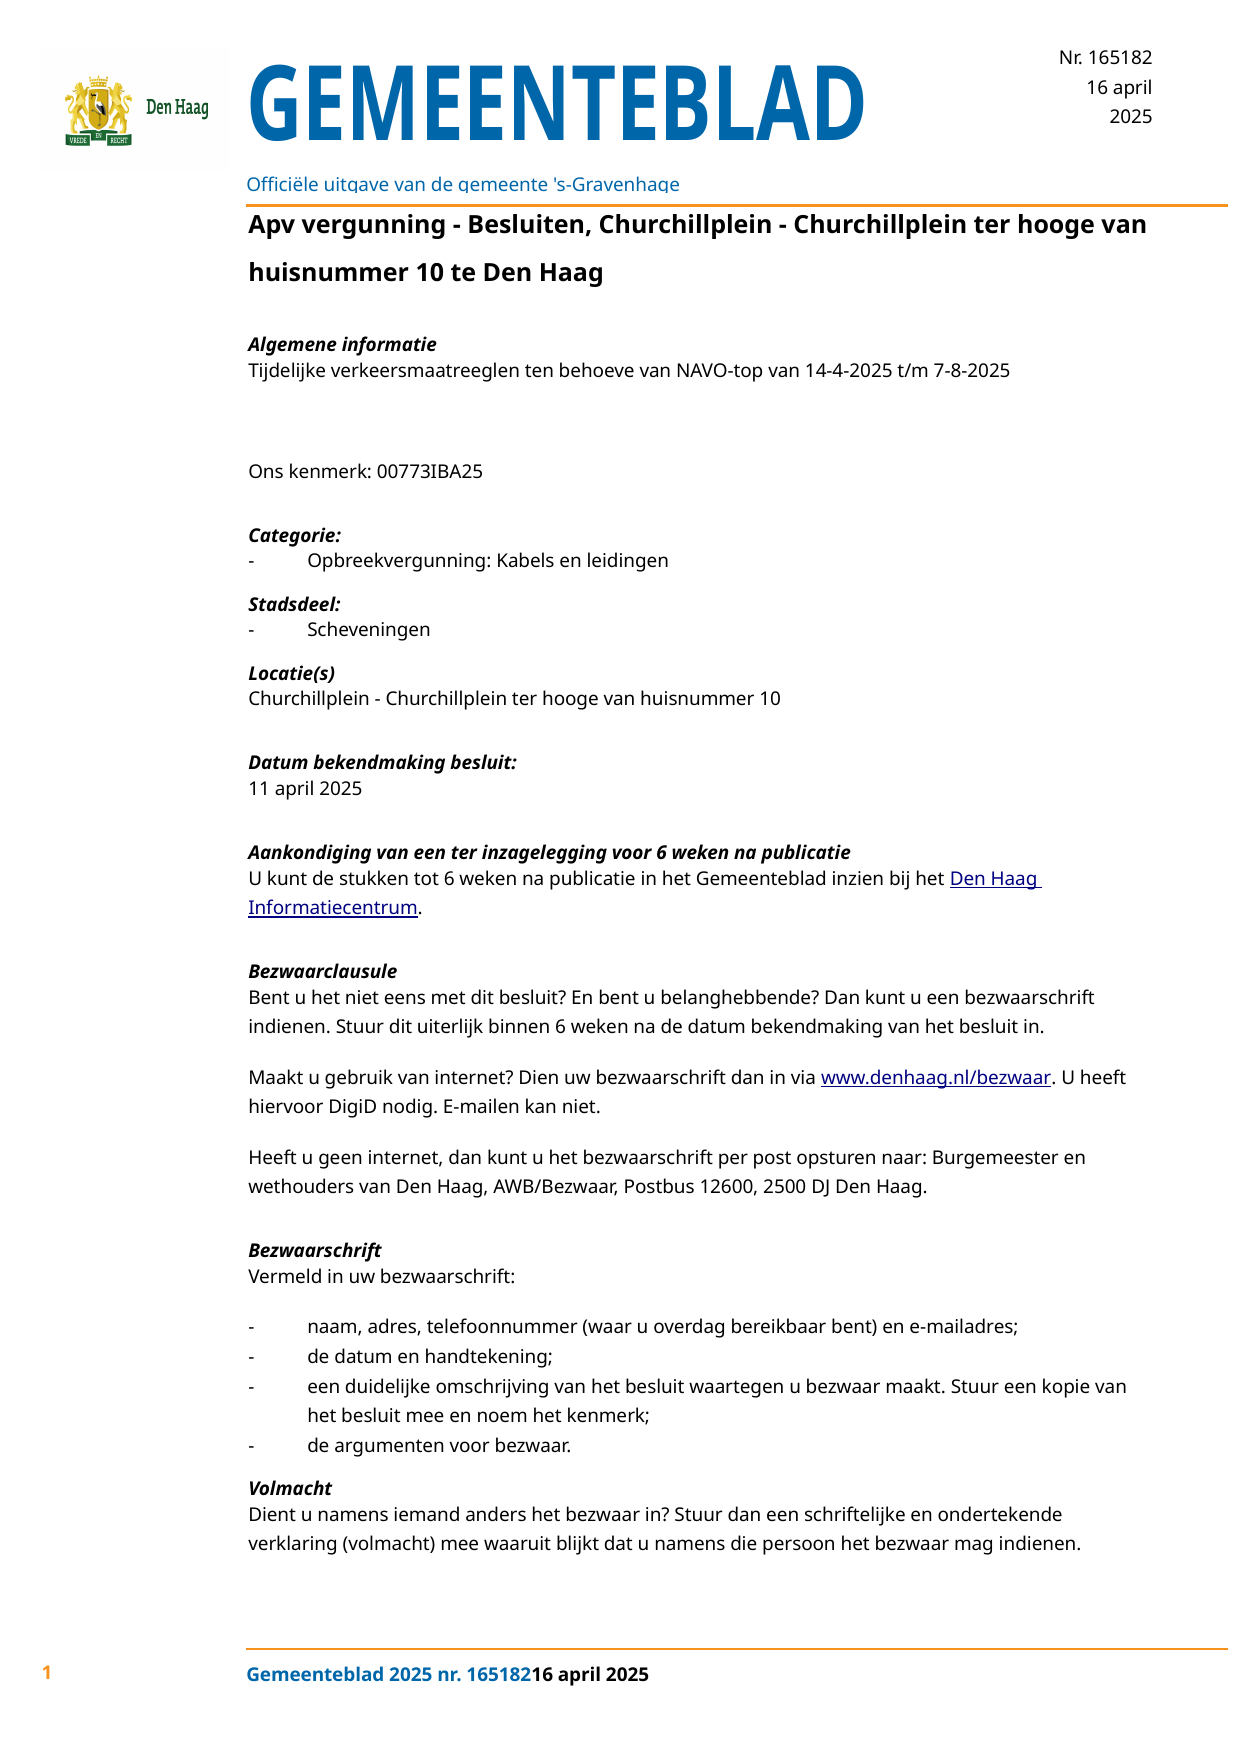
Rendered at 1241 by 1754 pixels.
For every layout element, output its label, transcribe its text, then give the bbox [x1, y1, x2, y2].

list naam, adres, telefoonnummer (waar u overdag bereikbaar bent) en e-mailadres; [248, 1314, 1152, 1339]
list een duidelijke omschrijving van het besluit waartegen u bezwaar maakt. Stuur een kopie van het besluit mee en noem het kenmerk; [248, 1373, 1152, 1428]
text Ons kenmerk: 00773IBA25 [248, 458, 1152, 484]
text Vermeld in uw bezwaarschrift: [248, 1263, 1152, 1289]
text 11 april 2025 [248, 775, 1152, 801]
text Bezwaarclausule [248, 958, 1152, 984]
text Aankondiging van een ter inzagelegging voor 6 weken na publicatie [248, 839, 1152, 865]
list de datum en handtekening; [248, 1343, 1152, 1369]
text Bent u het niet eens met dit besluit? En bent u belanghebbende? Dan kunt u een bezwaarschrift indienen. Stuur dit uiterlijk binnen 6 weken na de datum bekendmaking van het besluit in. [248, 984, 1152, 1039]
text Heeft u geen internet, dan kunt u het bezwaarschrift per post opsturen naar: Burgemeester en wethouders van Den Haag, AWB/Bezwaar, Postbus 12600, 2500 DJ Den Haag. [248, 1144, 1152, 1199]
text Algemene informatie [248, 331, 1152, 357]
text Datum bekendmaking besluit: [248, 749, 1152, 775]
picture [41, 47, 231, 172]
list de argumenten voor bezwaar. [248, 1432, 1152, 1458]
text Volmacht [248, 1475, 1152, 1501]
text Tijdelijke verkeersmaatreeglen ten behoeve van NAVO-top van 14-4-2025 t/m 7-8-2025 [248, 357, 1152, 383]
list Opbreekvergunning: Kabels en leidingen [248, 548, 1152, 573]
text Dient u namens iemand anders het bezwaar in? Stuur dan een schriftelijke en ondertekende verklaring (volmacht) mee waaruit blijkt dat u namens die persoon het bezwaar mag indienen. [248, 1501, 1152, 1556]
text Maakt u gebruik van internet? Dien uw bezwaarschrift dan in via www.denhaag.nl/bezwaar. U heeft hiervoor DigiD nodig. E-mailen kan niet. [248, 1064, 1152, 1119]
text Apv vergunning - Besluiten, Churchillplein - Churchillplein ter hooge van huisnummer 10 te Den Haag [248, 207, 1152, 288]
list Scheveningen [248, 617, 1152, 642]
text Churchillplein - Churchillplein ter hooge van huisnummer 10 [248, 685, 1152, 711]
text Bezwaarschrift [248, 1238, 1152, 1263]
text U kunt de stukken tot 6 weken na publicatie in het Gemeenteblad inzien bij het Den Haag Informatiecentrum. [248, 865, 1152, 920]
text Stadsdeel: [248, 591, 1152, 617]
text Locatie(s) [248, 660, 1152, 685]
text Categorie: [248, 522, 1152, 548]
